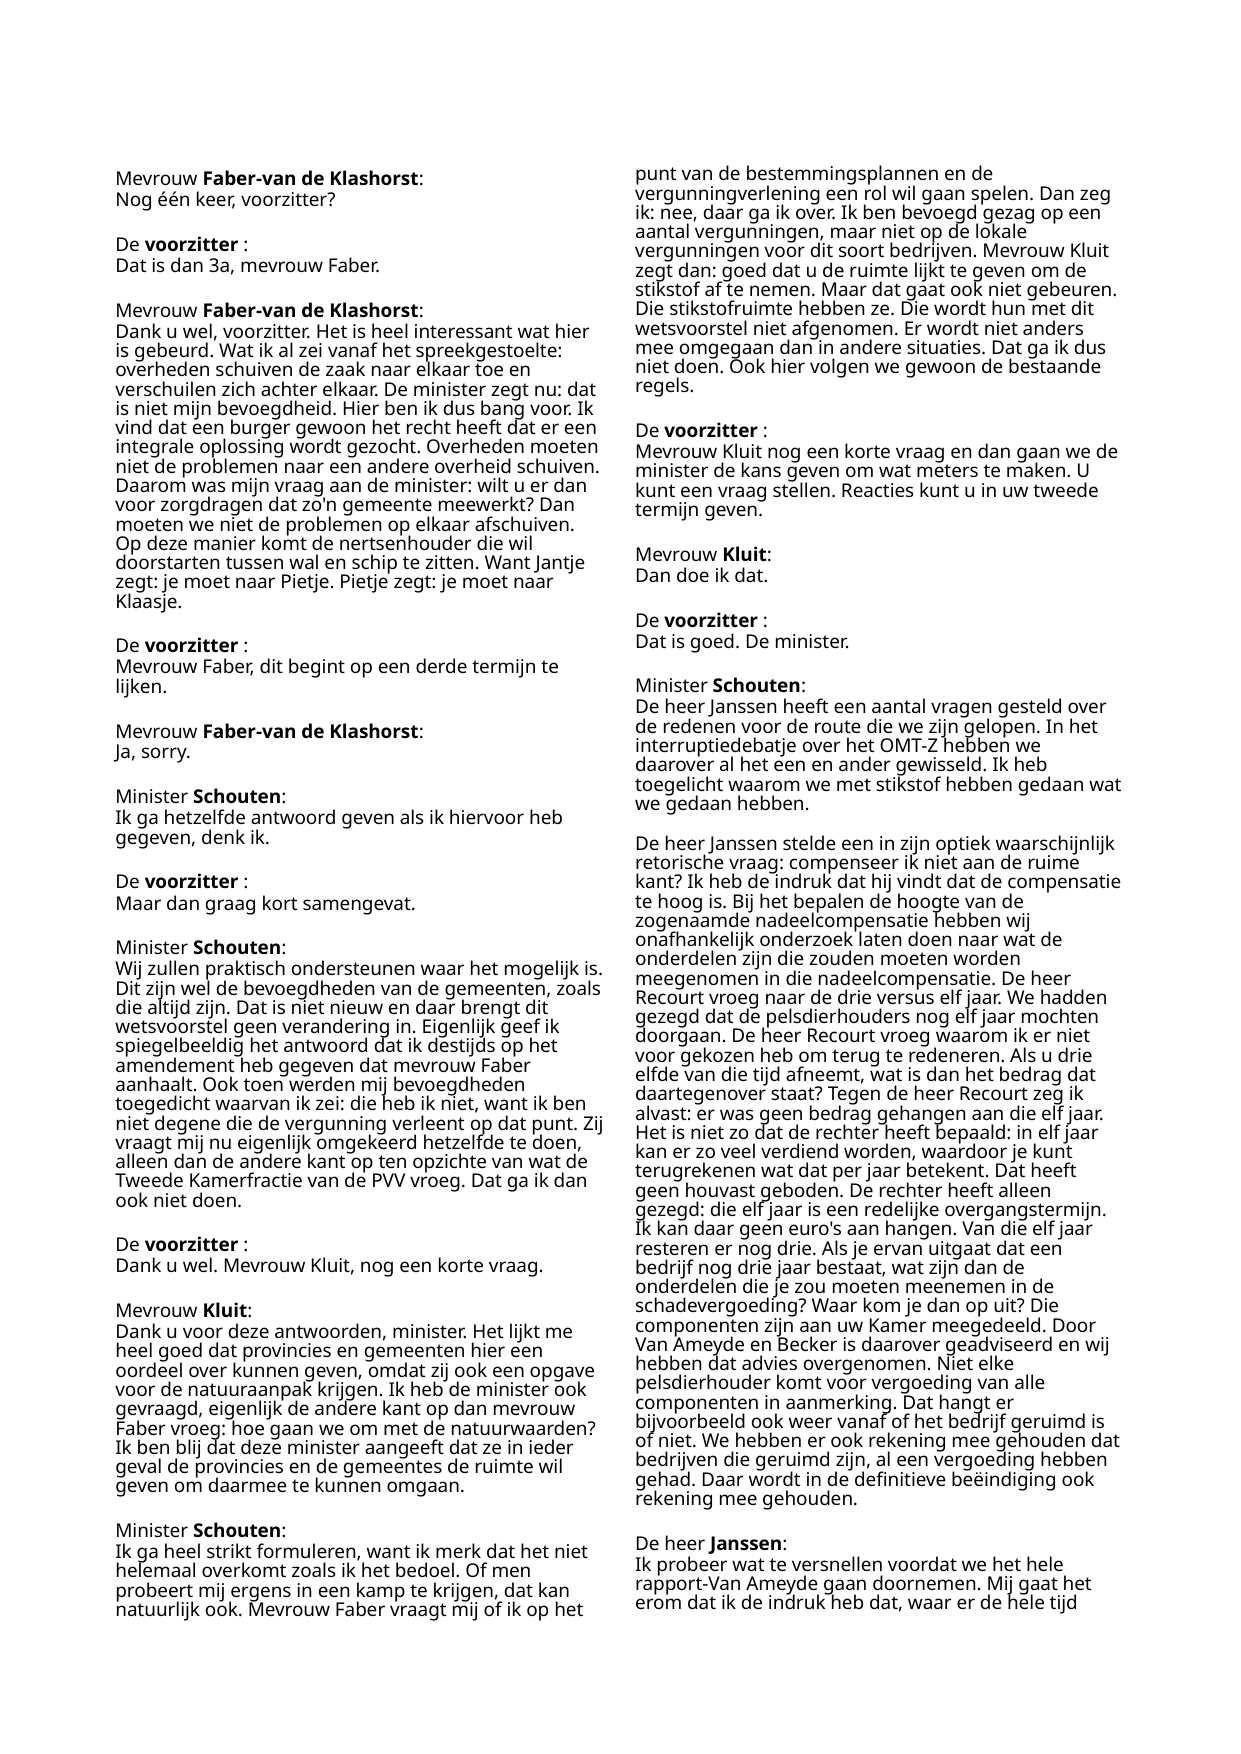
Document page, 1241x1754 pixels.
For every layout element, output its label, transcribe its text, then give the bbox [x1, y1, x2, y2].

text Mevrouw Kluit: [115, 1297, 605, 1323]
text Wij zullen praktisch ondersteunen waar het mogelijk is. Dit zijn wel de bevoegdheden van de gemeenten, zoals die altijd zijn. Dat is niet nieuw en daar brengt dit wetsvoorstel geen verandering in. Eigenlijk geef ik spiegelbeeldig het antwoord dat ik destijds op het amendement heb gegeven dat mevrouw Faber aanhaalt. Ook toen werden mij bevoegdheden toegedicht waarvan ik zei: die heb ik niet, want ik ben niet degene die de vergunning verleent op dat punt. Zij vraagt mij nu eigenlijk omgekeerd hetzelfde te doen, alleen dan de andere kant op ten opzichte van wat de Tweede Kamerfractie van de PVV vroeg. Dat ga ik dan ook niet doen. [115, 960, 605, 1211]
text De voorzitter : [115, 869, 605, 894]
text Maar dan graag kort samengevat. [115, 894, 605, 914]
text De voorzitter : [115, 231, 605, 257]
text De voorzitter : [115, 633, 605, 658]
text Mevrouw Kluit nog een korte vraag en dan gaan we de minister de kans geven om wat meters te maken. U kunt een vraag stellen. Reacties kunt u in uw tweede termijn geven. [635, 443, 1125, 520]
text De heer Janssen: [635, 1530, 1125, 1556]
text Dank u voor deze antwoorden, minister. Het lijkt me heel goed dat provincies en gemeenten hier een oordeel over kunnen geven, omdat zij ook een opgave voor de natuuraanpak krijgen. Ik heb de minister ook gevraagd, eigenlijk de andere kant op dan mevrouw Faber vroeg: hoe gaan we om met de natuurwaarden? Ik ben blij dat deze minister aangeeft dat ze in ieder geval de provincies en de gemeentes de ruimte wil geven om daarmee te kunnen omgaan. [115, 1323, 605, 1497]
text Nog één keer, voorzitter? [115, 191, 605, 210]
text Mevrouw Faber-van de Klashorst: [115, 165, 605, 191]
text Ik ga heel strikt formuleren, want ik merk dat het niet helemaal overkomt zoals ik het bedoel. Of men probeert mij ergens in een kamp te krijgen, dat kan natuurlijk ook. Mevrouw Faber vraagt mij of ik op het [115, 1543, 605, 1620]
text Dat is dan 3a, mevrouw Faber. [115, 257, 605, 276]
text Dank u wel. Mevrouw Kluit, nog een korte vraag. [115, 1257, 605, 1277]
text De voorzitter : [635, 417, 1125, 443]
text Dank u wel, voorzitter. Het is heel interessant wat hier is gebeurd. Wat ik al zei vanaf het spreekgestoelte: overheden schuiven de zaak naar elkaar toe en verschuilen zich achter elkaar. De minister zegt nu: dat is niet mijn bevoegdheid. Hier ben ik dus bang voor. Ik vind dat een burger gewoon het recht heeft dat er een integrale oplossing wordt gezocht. Overheden moeten niet de problemen naar een andere overheid schuiven. Daarom was mijn vraag aan de minister: wilt u er dan voor zorgdragen dat zo'n gemeente meewerkt? Dan moeten we niet de problemen op elkaar afschuiven. Op deze manier komt de nertsenhouder die wil doorstarten tussen wal en schip te zitten. Want Jantje zegt: je moet naar Pietje. Pietje zegt: je moet naar Klaasje. [115, 323, 605, 612]
text De voorzitter : [635, 607, 1125, 633]
text Ik ga hetzelfde antwoord geven als ik hiervoor heb gegeven, denk ik. [115, 809, 605, 848]
text Minister Schouten: [115, 784, 605, 809]
text Dan doe ik dat. [635, 567, 1125, 586]
text Mevrouw Faber, dit begint op een derde termijn te lijken. [115, 658, 605, 697]
text De voorzitter : [115, 1232, 605, 1257]
text Mevrouw Faber-van de Klashorst: [115, 297, 605, 323]
text Ik probeer wat te versnellen voordat we het hele rapport-Van Ameyde gaan doornemen. Mij gaat het erom dat ik de indruk heb dat, waar er de hele tijd [635, 1556, 1125, 1614]
text punt van de bestemmingsplannen en de vergunningverlening een rol wil gaan spelen. Dan zeg ik: nee, daar ga ik over. Ik ben bevoegd gezag op een aantal vergunningen, maar niet op de lokale vergunningen voor dit soort bedrijven. Mevrouw Kluit zegt dan: goed dat u de ruimte lijkt te geven om de stikstof af te nemen. Maar dat gaat ook niet gebeuren. Die stikstofruimte hebben ze. Die wordt hun met dit wetsvoorstel niet afgenomen. Er wordt niet anders mee omgegaan dan in andere situaties. Dat ga ik dus niet doen. Ook hier volgen we gewoon de bestaande regels. [635, 165, 1125, 397]
text Ja, sorry. [115, 743, 605, 763]
text Minister Schouten: [115, 934, 605, 960]
text Dat is goed. De minister. [635, 633, 1125, 652]
text Minister Schouten: [635, 673, 1125, 698]
text Mevrouw Kluit: [635, 541, 1125, 567]
text De heer Janssen heeft een aantal vragen gesteld over de redenen voor de route die we zijn gelopen. In het interruptiedebatje over het OMT-Z hebben we daarover al het een en ander gewisseld. Ik heb toegelicht waarom we met stikstof hebben gedaan wat we gedaan hebben. [635, 698, 1125, 814]
text De heer Janssen stelde een in zijn optiek waarschijnlijk retorische vraag: compenseer ik niet aan de ruime kant? Ik heb de indruk dat hij vindt dat de compensatie te hoog is. Bij het bepalen de hoogte van de zogenaamde nadeelcompensatie hebben wij onafhankelijk onderzoek laten doen naar wat de onderdelen zijn die zouden moeten worden meegenomen in die nadeelcompensatie. De heer Recourt vroeg naar de drie versus elf jaar. We hadden gezegd dat de pelsdierhouders nog elf jaar mochten doorgaan. De heer Recourt vroeg waarom ik er niet voor gekozen heb om terug te redeneren. Als u drie elfde van die tijd afneemt, wat is dan het bedrag dat daartegenover staat? Tegen de heer Recourt zeg ik alvast: er was geen bedrag gehangen aan die elf jaar. Het is niet zo dat de rechter heeft bepaald: in elf jaar kan er zo veel verdiend worden, waardoor je kunt terugrekenen wat dat per jaar betekent. Dat heeft geen houvast geboden. De rechter heeft alleen gezegd: die elf jaar is een redelijke overgangstermijn. Ik kan daar geen euro's aan hangen. Van die elf jaar resteren er nog drie. Als je ervan uitgaat dat een bedrijf nog drie jaar bestaat, wat zijn dan de onderdelen die je zou moeten meenemen in de schadevergoeding? Waar kom je dan op uit? Die componenten zijn aan uw Kamer meegedeeld. Door Van Ameyde en Becker is daarover geadviseerd en wij hebben dat advies overgenomen. Niet elke pelsdierhouder komt voor vergoeding van alle componenten in aanmerking. Dat hangt er bijvoorbeeld ook weer vanaf of het bedrijf geruimd is of niet. We hebben er ook rekening mee gehouden dat bedrijven die geruimd zijn, al een vergoeding hebben gehad. Daar wordt in de definitieve beëindiging ook rekening mee gehouden. [635, 835, 1125, 1509]
text Minister Schouten: [115, 1517, 605, 1543]
text Mevrouw Faber-van de Klashorst: [115, 718, 605, 743]
